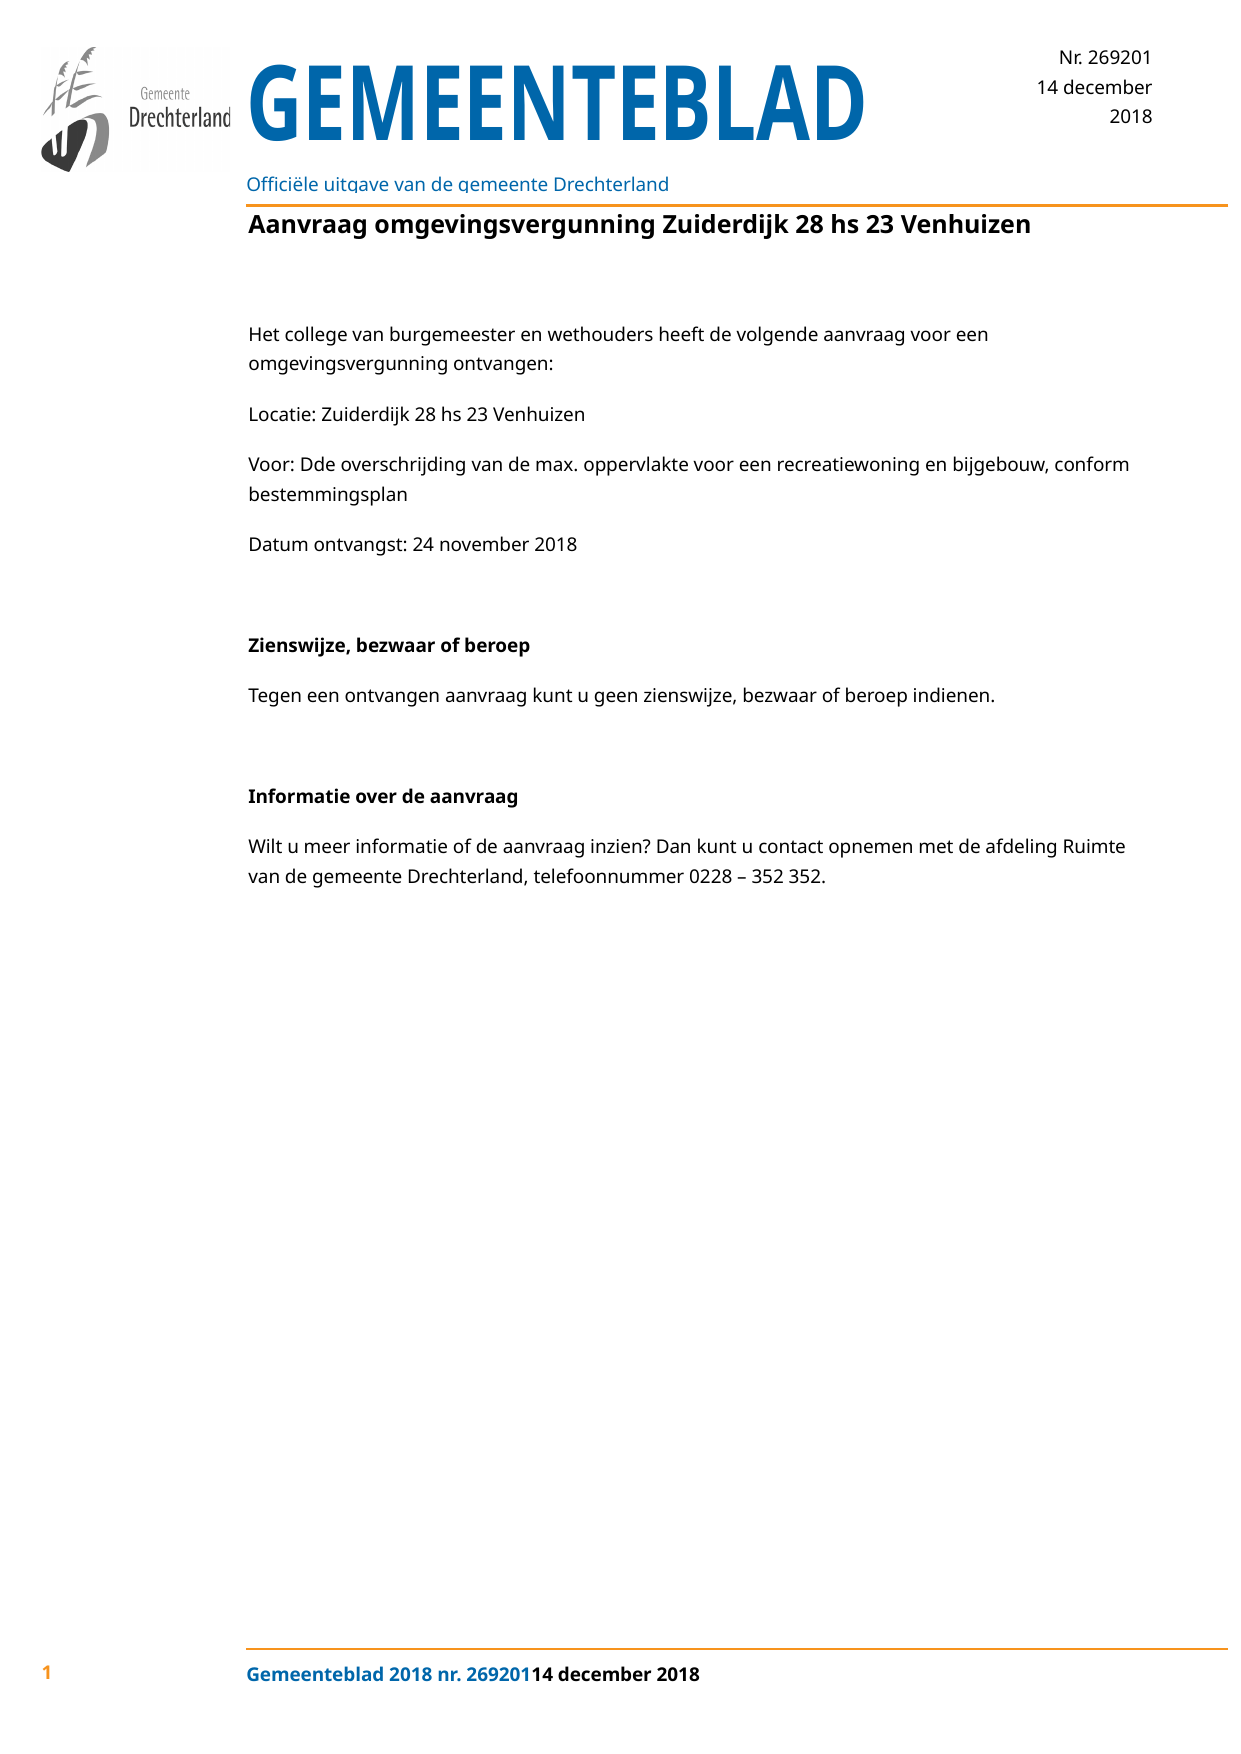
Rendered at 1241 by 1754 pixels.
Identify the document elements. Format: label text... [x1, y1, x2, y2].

text Datum ontvangst: 24 november 2018 [248, 531, 1152, 557]
text Het college van burgemeester en wethouders heeft de volgende aanvraag voor een omgevingsvergunning ontvangen: [248, 321, 1152, 376]
text Wilt u meer informatie of de aanvraag inzien? Dan kunt u contact opnemen met de afdeling Ruimte van de gemeente Drechterland, telefoonnummer 0228 – 352 352. [248, 834, 1152, 889]
text Tegen een ontvangen aanvraag kunt u geen zienswijze, bezwaar of beroep indienen. [248, 682, 1152, 708]
text Informatie over de aanvraag [248, 783, 1152, 809]
text Aanvraag omgevingsvergunning Zuiderdijk 28 hs 23 Venhuizen [248, 207, 1152, 241]
text Voor: Dde overschrijding van de max. oppervlakte voor een recreatiewoning en bijgebouw, conform bestemmingsplan [248, 451, 1152, 506]
text Locatie: Zuiderdijk 28 hs 23 Venhuizen [248, 401, 1152, 426]
picture [41, 47, 231, 172]
text Zienswijze, bezwaar of beroep [248, 632, 1152, 658]
